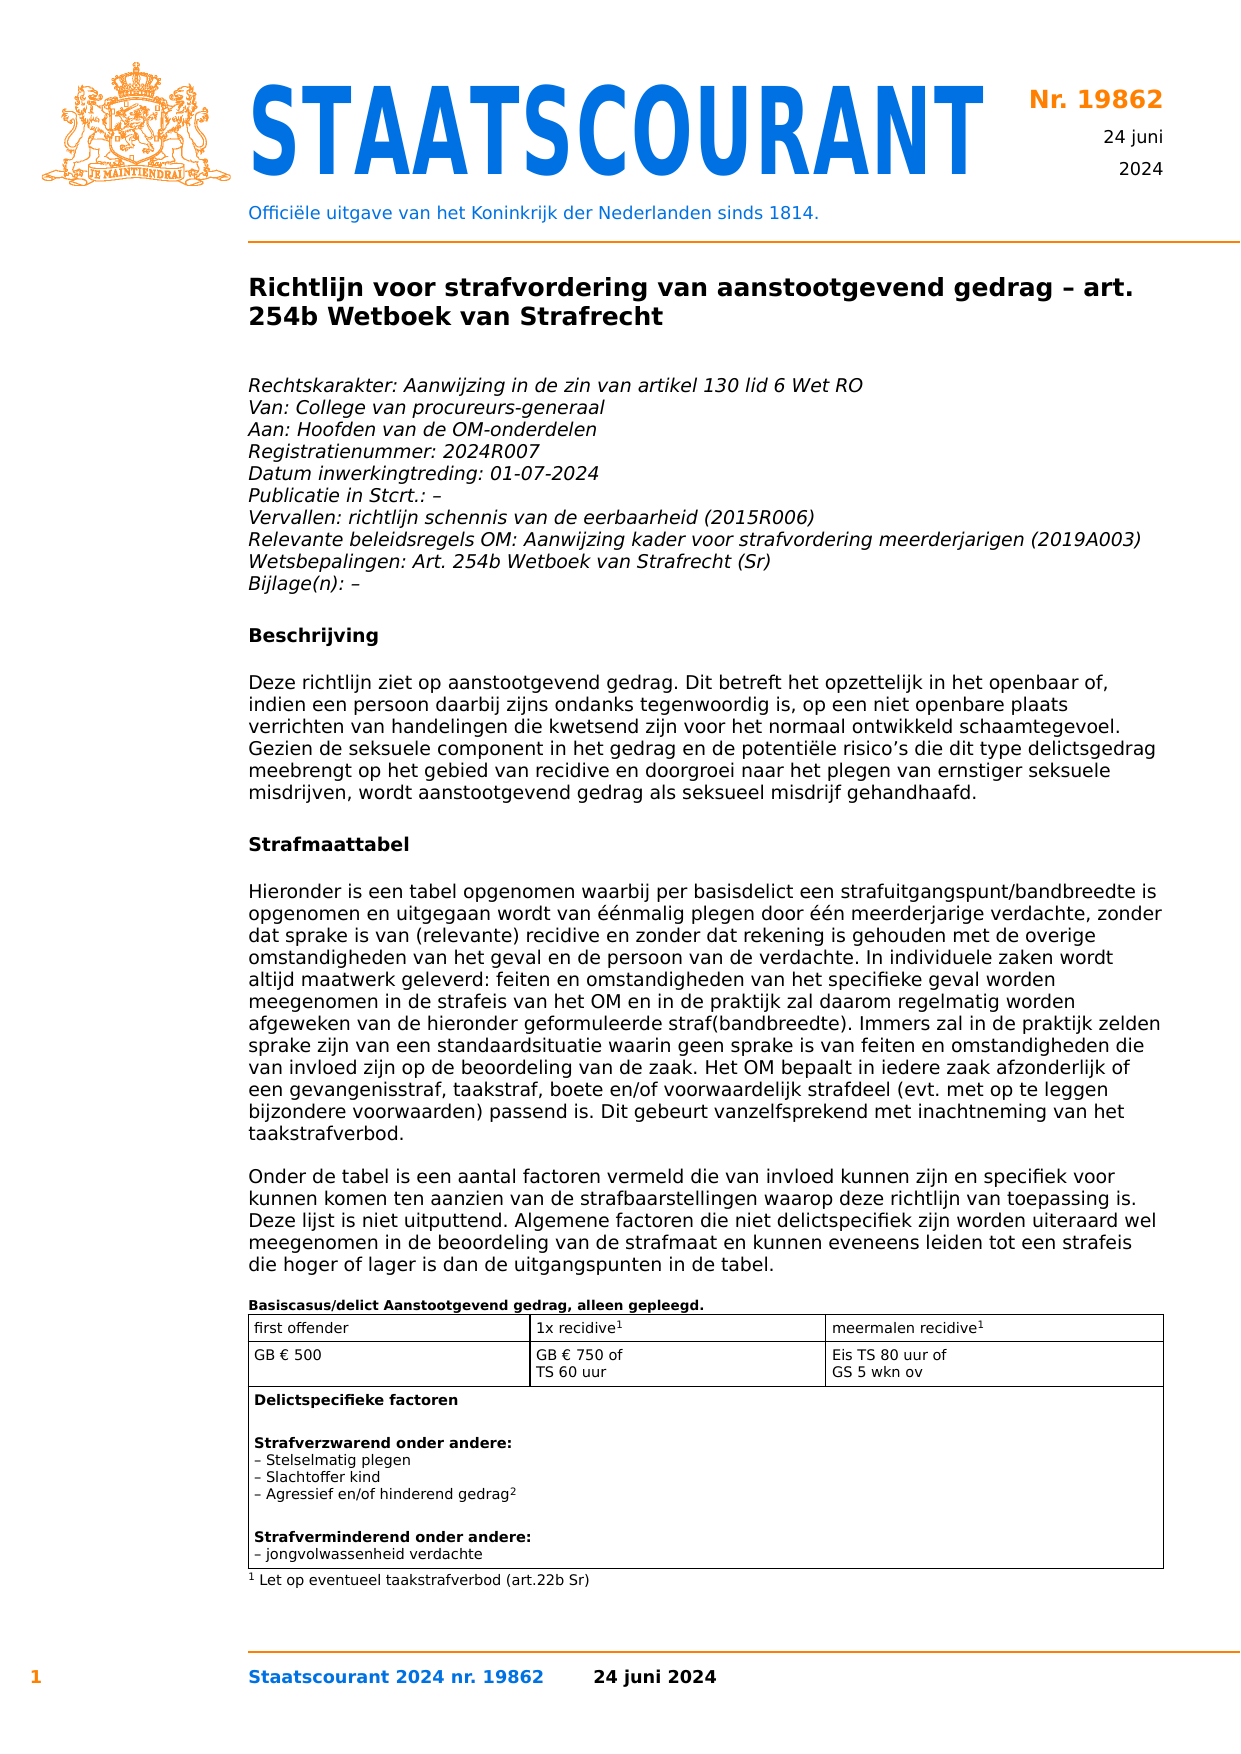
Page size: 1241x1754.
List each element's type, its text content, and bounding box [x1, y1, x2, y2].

table_cell first offender [249, 1315, 529, 1341]
table_cell 24 juni [998, 121, 1240, 153]
table_cell Officiële uitgave van het Koninkrijk der Nederlanden sinds 1814. [248, 203, 1240, 241]
text Aan: Hoofden van de OM-onderdelen [248, 419, 1163, 441]
table_cell Eis TS 80 uur of GS 5 wkn ov [826, 1342, 1163, 1386]
table_header Basiscasus/delict Aanstootgevend gedrag, alleen gepleegd. [248, 1298, 1163, 1314]
subtitle Beschrijving [248, 625, 1163, 647]
text Registratienummer: 2024R007 [248, 441, 1163, 463]
table_cell [249, 1503, 1163, 1524]
text Bijlage(n): – [248, 573, 1163, 595]
subtitle Strafmaattabel [248, 834, 1163, 856]
picture [41, 62, 231, 186]
table_cell 1x recidive1 [531, 1315, 825, 1341]
table_cell Strafverzwarend onder andere: – Stelselmatig plegen – Slachtoffer kind – Agressief en/of hinderend gedrag2 [249, 1430, 1163, 1503]
table_cell Strafverminderend onder andere: – jongvolwassenheid verdachte [249, 1524, 1163, 1568]
text Publicatie in Stcrt.: – [248, 485, 1163, 507]
table_cell meermalen recidive1 [826, 1315, 1163, 1341]
text Vervallen: richtlijn schennis van de eerbaarheid (2015R006) [248, 507, 1163, 529]
table_header [25, 62, 248, 241]
subtitle Richtlijn voor strafvordering van aanstootgevend gedrag – art. 254b Wetboek van Strafrecht [248, 273, 1163, 331]
table_cell GB € 750 of TS 60 uur [531, 1342, 825, 1386]
table_header Nr. 19862 [998, 62, 1240, 121]
text Datum inwerkingtreding: 01-07-2024 [248, 463, 1163, 485]
table_cell 1 Let op eventueel taakstrafverbod (art.22b Sr) [248, 1569, 1163, 1588]
text Deze richtlijn ziet op aanstootgevend gedrag. Dit betreft het opzettelijk in het openbaar of, indien een persoon daarbij zijns ondanks tegenwoordig is, op een niet openbare plaats verrichten van handelingen die kwetsend zijn voor het normaal ontwikkeld schaamtegevoel. Gezien de seksuele component in het gedrag en de potentiële risico’s die dit type delictsgedrag meebrengt op het gebied van recidive en doorgroei naar het plegen van ernstiger seksuele misdrijven, wordt aanstootgevend gedrag als seksueel misdrijf gehandhaafd. [248, 672, 1163, 804]
table_header STAATSCOURANT [248, 62, 998, 203]
table_cell [249, 1408, 1163, 1430]
text Rechtskarakter: Aanwijzing in de zin van artikel 130 lid 6 Wet RO [248, 375, 1163, 397]
table_cell Delictspecifieke factoren [249, 1387, 1163, 1408]
table_cell GB € 500 [249, 1342, 529, 1386]
table_cell 2024 [998, 153, 1240, 203]
text Wetsbepalingen: Art. 254b Wetboek van Strafrecht (Sr) [248, 551, 1163, 573]
text Van: College van procureurs-generaal [248, 397, 1163, 419]
text Hieronder is een tabel opgenomen waarbij per basisdelict een strafuitgangspunt/bandbreedte is opgenomen en uitgegaan wordt van éénmalig plegen door één meerderjarige verdachte, zonder dat sprake is van (relevante) recidive en zonder dat rekening is gehouden met de overige omstandigheden van het geval en de persoon van de verdachte. In individuele zaken wordt altijd maatwerk geleverd: feiten en omstandigheden van het specifieke geval worden meegenomen in de strafeis van het OM en in de praktijk zal daarom regelmatig worden afgeweken van de hieronder geformuleerde straf(bandbreedte). Immers zal in de praktijk zelden sprake zijn van een standaardsituatie waarin geen sprake is van feiten en omstandigheden die van invloed zijn op de beoordeling van de zaak. Het OM bepaalt in iedere zaak afzonderlijk of een gevangenisstraf, taakstraf, boete en/of voorwaardelijk strafdeel (evt. met op te leggen bijzondere voorwaarden) passend is. Dit gebeurt vanzelfsprekend met inachtneming van het taakstrafverbod. [248, 881, 1163, 1144]
text Onder de tabel is een aantal factoren vermeld die van invloed kunnen zijn en specifiek voor kunnen komen ten aanzien van de strafbaarstellingen waarop deze richtlijn van toepassing is. Deze lijst is niet uitputtend. Algemene factoren die niet delictspecifiek zijn worden uiteraard wel meegenomen in de beoordeling van de strafmaat en kunnen eveneens leiden tot een strafeis die hoger of lager is dan de uitgangspunten in de tabel. [248, 1166, 1163, 1276]
text Relevante beleidsregels OM: Aanwijzing kader voor strafvordering meerderjarigen (2019A003) [248, 529, 1163, 551]
